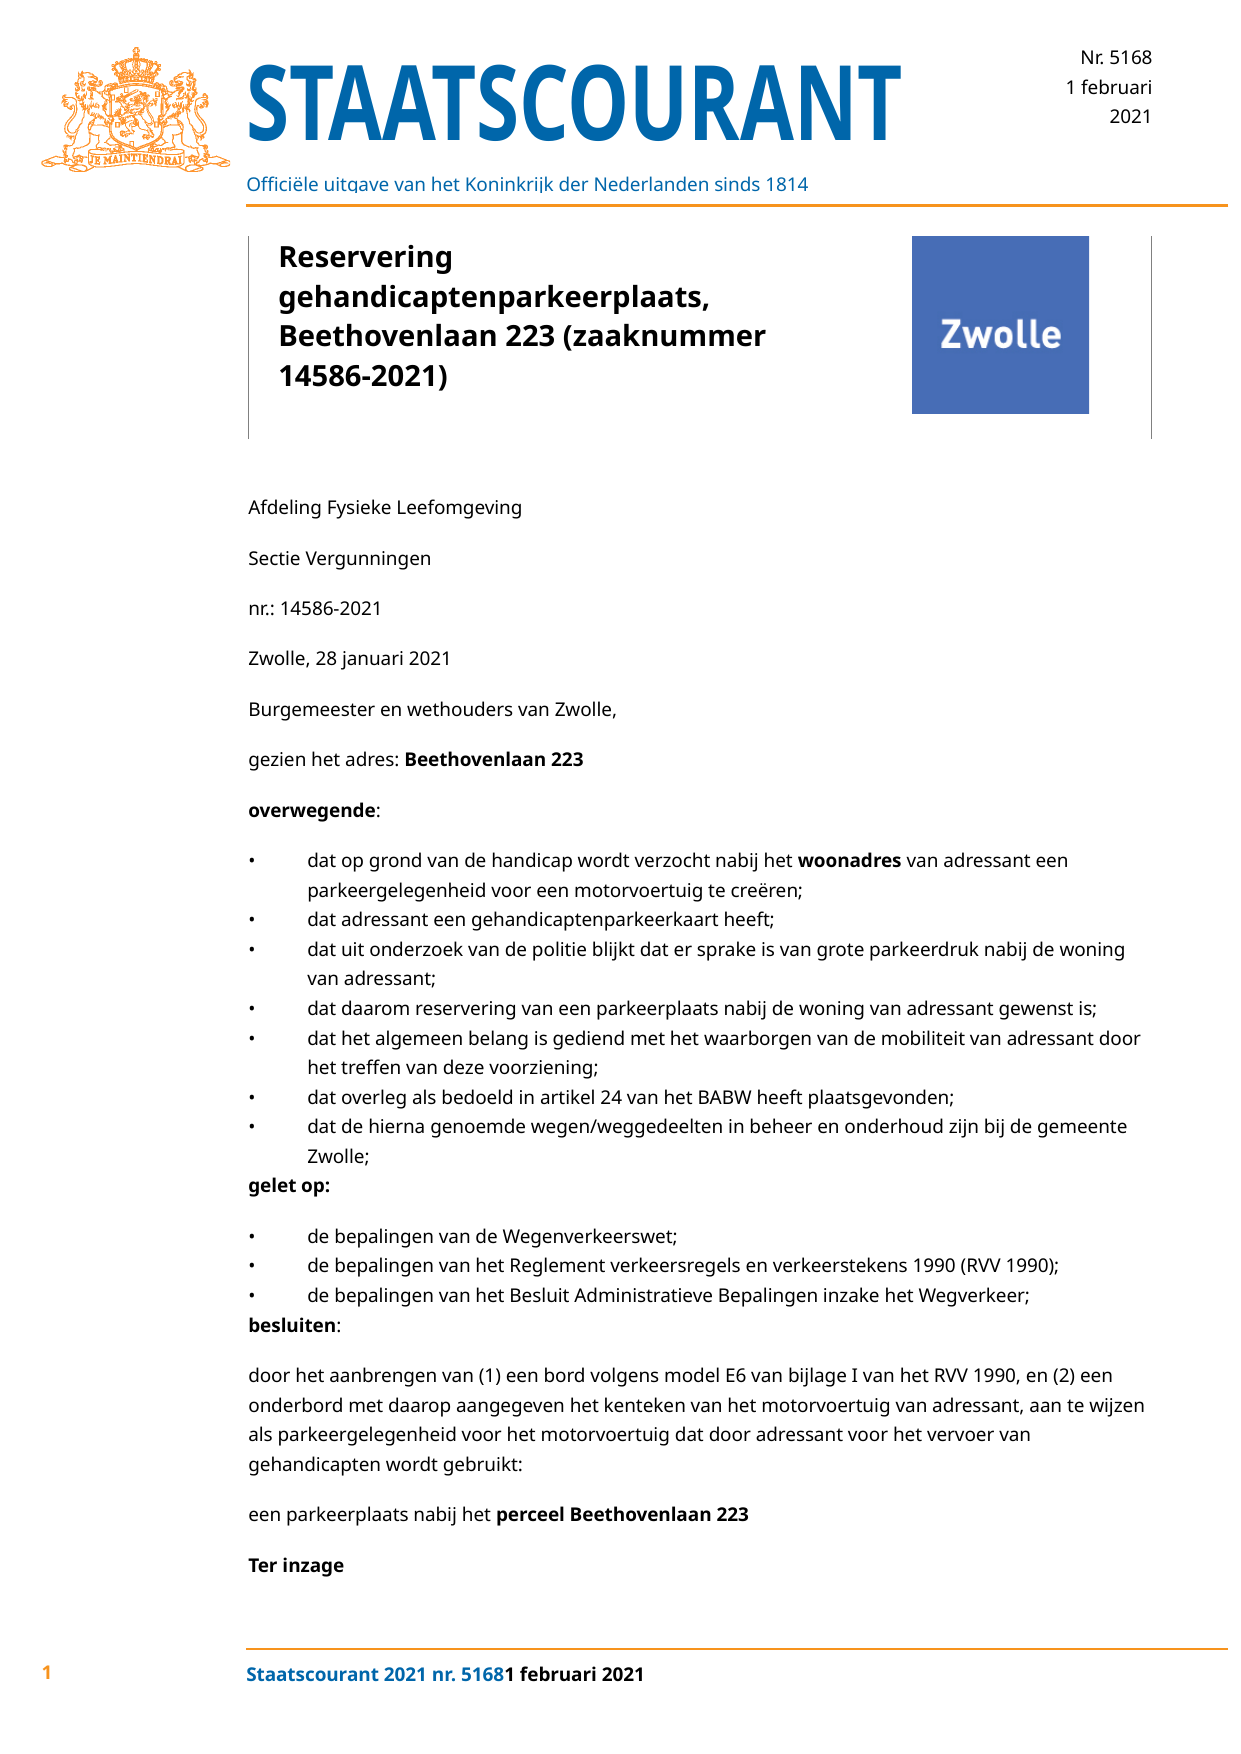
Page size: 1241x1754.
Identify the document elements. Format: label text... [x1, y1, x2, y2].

list dat adressant een gehandicaptenparkeerkaart heeft; [248, 906, 1152, 932]
list dat overleg als bedoeld in artikel 24 van het BABW heeft plaatsgevonden; [248, 1084, 1152, 1110]
list dat daarom reservering van een parkeerplaats nabij de woning van adressant gewenst is; [248, 995, 1152, 1021]
text besluiten: [248, 1312, 1152, 1338]
picture [41, 47, 231, 172]
picture [912, 236, 1090, 414]
list dat de hierna genoemde wegen/weggedeelten in beheer en onderhoud zijn bij de gemeente Zwolle; [248, 1113, 1152, 1169]
list de bepalingen van het Reglement verkeersregels en verkeerstekens 1990 (RVV 1990); [248, 1253, 1152, 1278]
text Burgemeester en wethouders van Zwolle, [248, 696, 1152, 722]
text Sectie Vergunningen [248, 545, 1152, 571]
list de bepalingen van de Wegenverkeerswet; [248, 1223, 1152, 1249]
text Ter inzage [248, 1552, 1152, 1578]
list dat het algemeen belang is gediend met het waarborgen van de mobiliteit van adressant door het treffen van deze voorziening; [248, 1025, 1152, 1080]
table_header [1090, 236, 1151, 413]
text nr.: 14586-2021 [248, 595, 1152, 621]
text gezien het adres: Beethovenlaan 223 [248, 746, 1152, 772]
list dat uit onderzoek van de politie blijkt dat er sprake is van grote parkeerdruk nabij de woning van adressant; [248, 936, 1152, 991]
list de bepalingen van het Besluit Administratieve Bepalingen inzake het Wegverkeer; [248, 1282, 1152, 1308]
text Zwolle, 28 januari 2021 [248, 646, 1152, 671]
text Afdeling Fysieke Leefomgeving [248, 494, 1152, 520]
text een parkeerplaats nabij het perceel Beethovenlaan 223 [248, 1501, 1152, 1527]
text door het aanbrengen van (1) een bord volgens model E6 van bijlage I van het RVV 1990, en (2) een onderbord met daarop aangegeven het kenteken van het motorvoertuig van adressant, aan te wijzen als parkeergelegenheid voor het motorvoertuig dat door adressant voor het vervoer van gehandicapten wordt gebruikt: [248, 1362, 1152, 1477]
list dat op grond van de handicap wordt verzocht nabij het woonadres van adressant een parkeergelegenheid voor een motorvoertuig te creëren; [248, 847, 1152, 903]
table_header [850, 236, 912, 413]
table_header [850, 414, 1151, 439]
text overwegende: [248, 797, 1152, 823]
text gelet op: [248, 1173, 1152, 1198]
table_header Reservering gehandicaptenparkeerplaats, Beethovenlaan 223 (zaaknummer 14586-2021) [249, 236, 850, 439]
